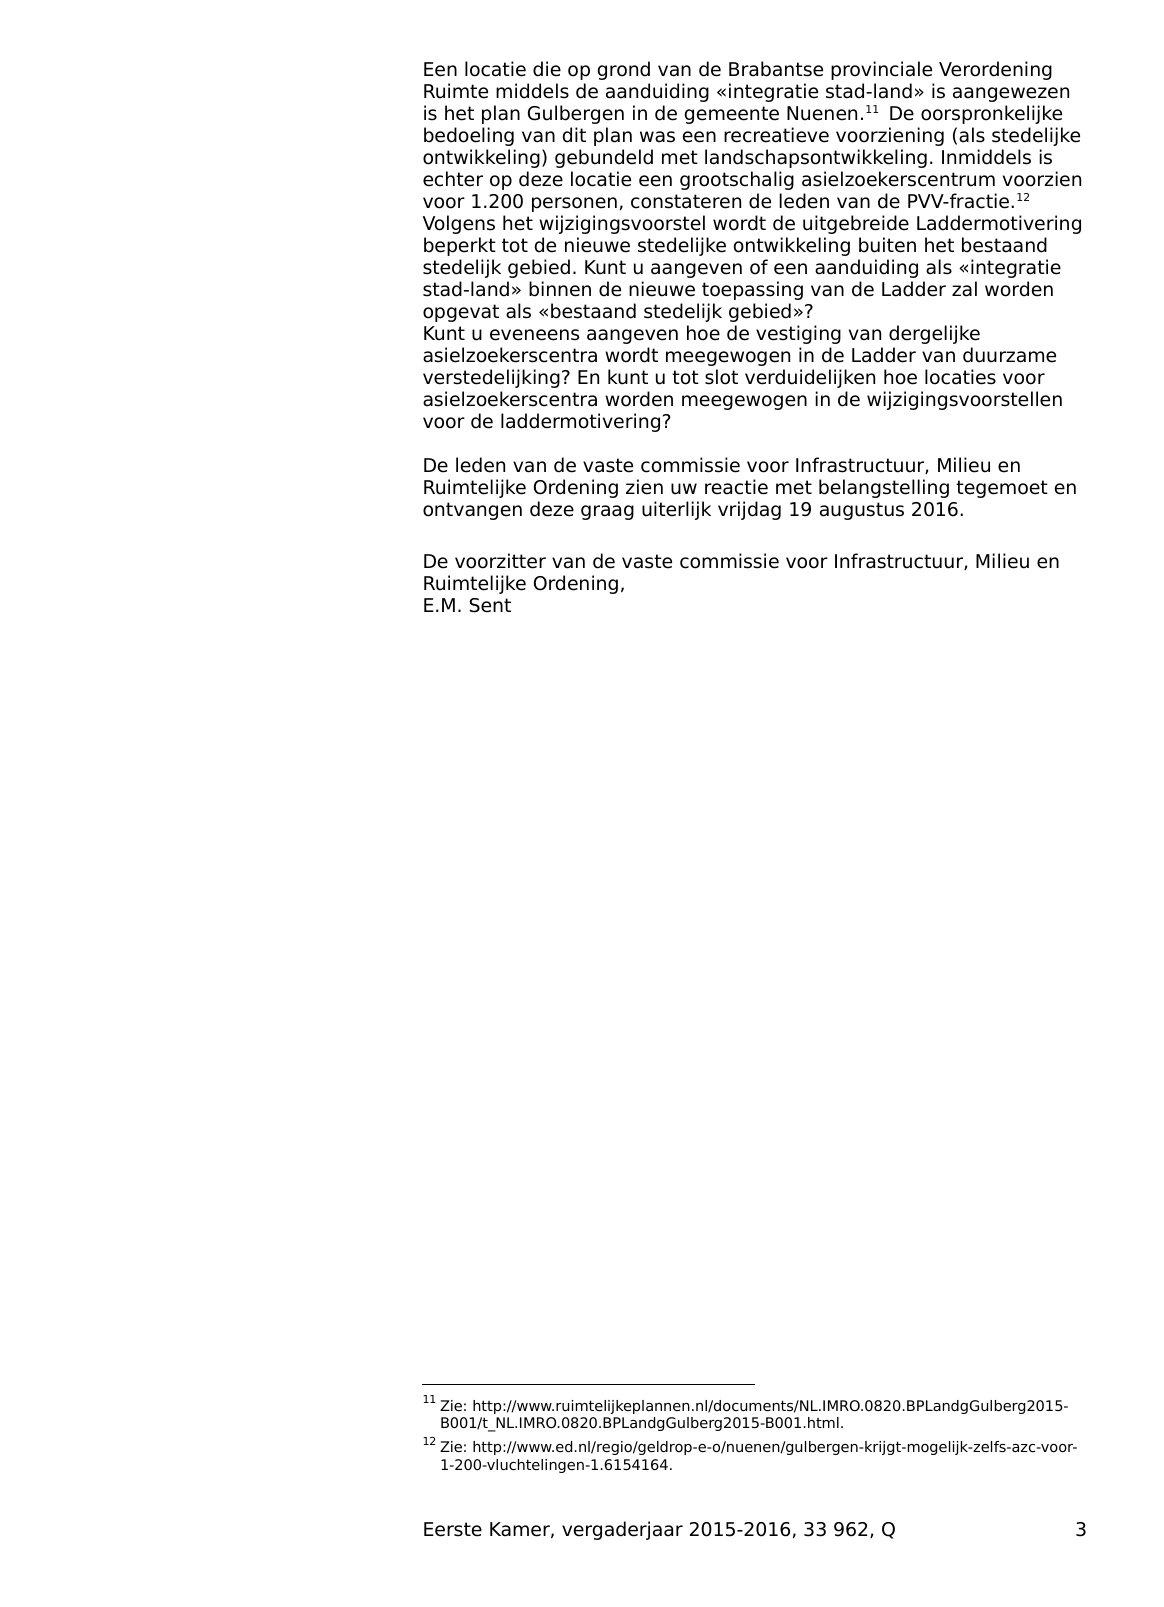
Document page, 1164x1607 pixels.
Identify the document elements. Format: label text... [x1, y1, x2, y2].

text De leden van de vaste commissie voor Infrastructuur, Milieu en Ruimtelijke Ordening zien uw reactie met belangstelling tegemoet en ontvangen deze graag uiterlijk vrijdag 19 augustus 2016. [422, 455, 1087, 521]
text Een locatie die op grond van de Brabantse provinciale Verordening Ruimte middels de aanduiding «integratie stad-land» is aangewezen is het plan Gulbergen in de gemeente Nuenen. De oorspronkelijke bedoeling van dit plan was een recreatieve voorziening (als stedelijke ontwikkeling) gebundeld met landschapsontwikkeling. Inmiddels is echter op deze locatie een grootschalig asielzoekerscentrum voorzien voor 1.200 personen, constateren de leden van de PVV-fractie. Volgens het wijzigingsvoorstel wordt de uitgebreide Laddermotivering beperkt tot de nieuwe stedelijke ontwikkeling buiten het bestaand stedelijk gebied. Kunt u aangeven of een aanduiding als «integratie stad-land» binnen de nieuwe toepassing van de Ladder zal worden opgevat als «bestaand stedelijk gebied»? [422, 59, 1087, 323]
text De voorzitter van de vaste commissie voor Infrastructuur, Milieu en Ruimtelijke Ordening, E.M. Sent [422, 551, 1087, 617]
text Zie: http://www.ruimtelijkeplannen.nl/documents/NL.IMRO.0820.BPLandgGulberg2015-B001/t_NL.IMRO.0820.BPLandgGulberg2015-B001.html. [422, 1393, 1087, 1432]
text Zie: http://www.ed.nl/regio/geldrop-e-o/nuenen/gulbergen-krijgt-mogelijk-zelfs-azc-voor-1-200-vluchtelingen-1.6154164. [422, 1435, 1087, 1474]
text Kunt u eveneens aangeven hoe de vestiging van dergelijke asielzoekerscentra wordt meegewogen in de Ladder van duurzame verstedelijking? En kunt u tot slot verduidelijken hoe locaties voor asielzoekerscentra worden meegewogen in de wijzigingsvoorstellen voor de laddermotivering? [422, 323, 1087, 433]
